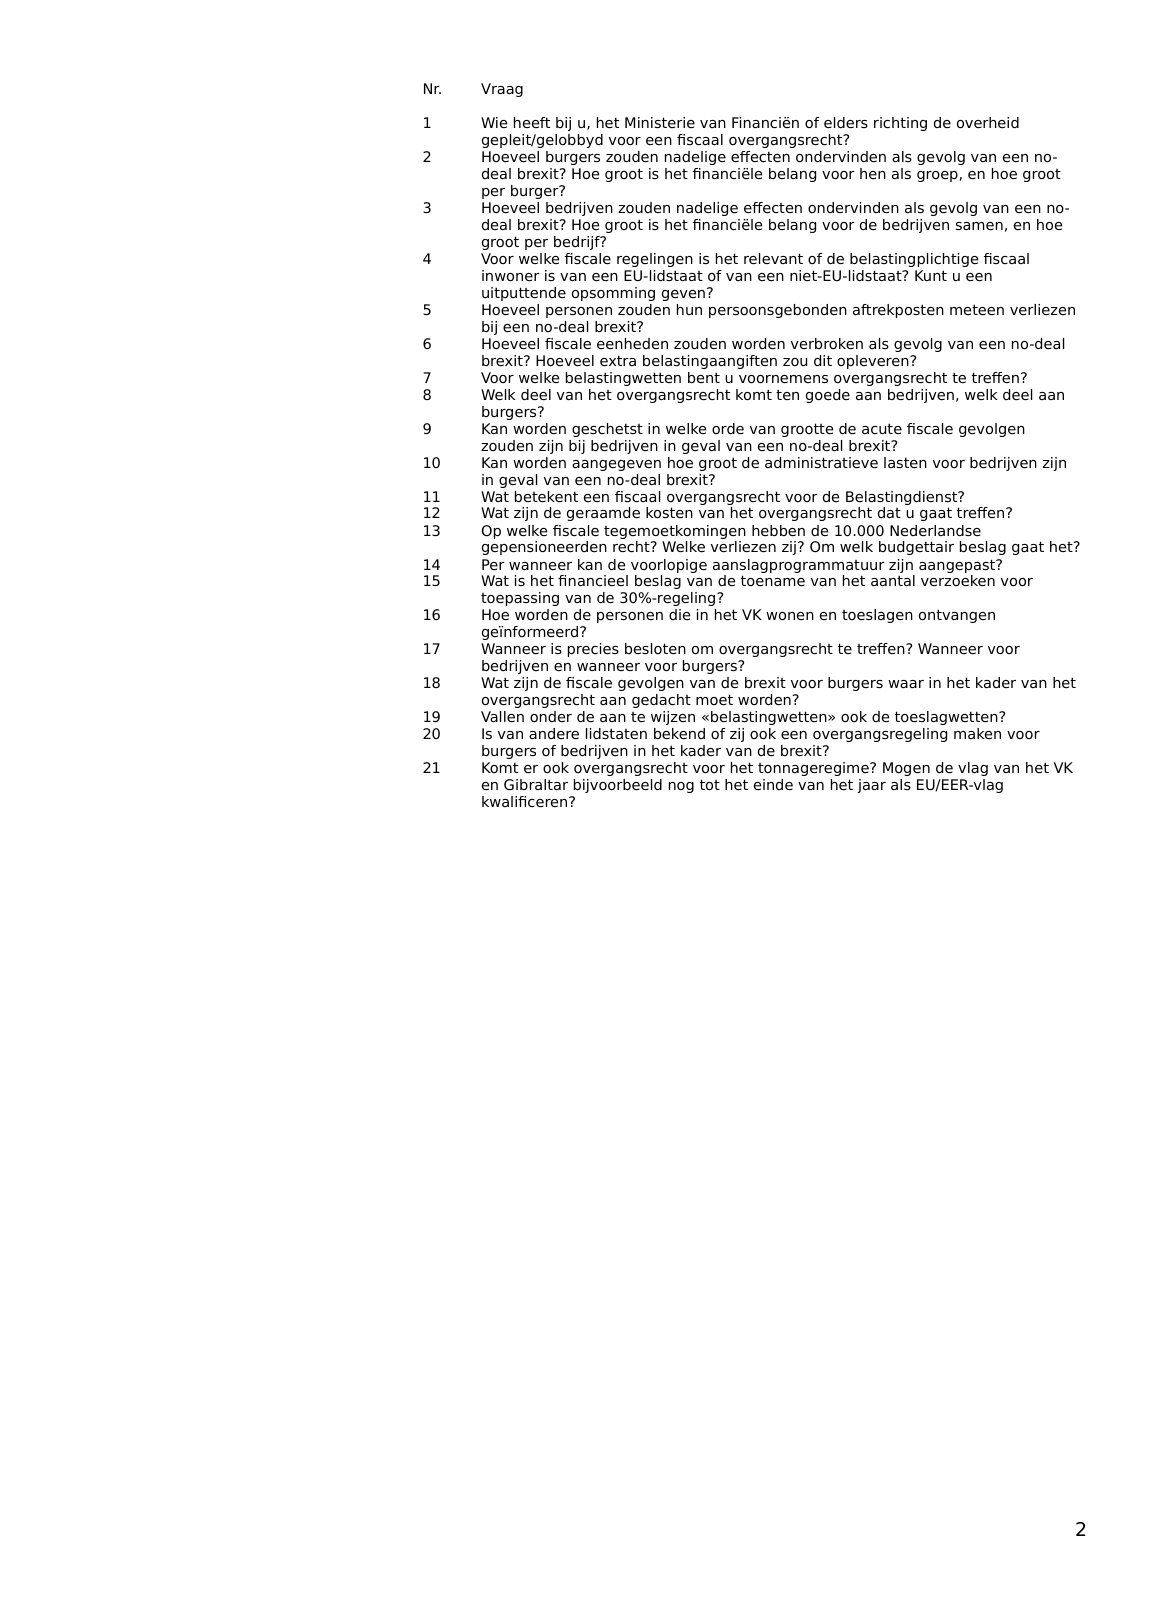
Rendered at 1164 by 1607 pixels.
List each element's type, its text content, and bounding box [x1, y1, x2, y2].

table_cell 3 [422, 200, 475, 251]
table_cell 21 [422, 760, 475, 811]
table_cell Wat is het financieel beslag van de toename van het aantal verzoeken voor toepassing van de 30%-regeling? [475, 573, 1087, 607]
table_cell 1 [422, 115, 475, 149]
table_cell 18 [422, 675, 475, 709]
table_cell 15 [422, 573, 475, 607]
table_cell 19 [422, 709, 475, 726]
table_cell 20 [422, 726, 475, 760]
table_cell Wanneer is precies besloten om overgangsrecht te treffen? Wanneer voor bedrijven en wanneer voor burgers? [475, 641, 1087, 675]
table_cell 10 [422, 455, 475, 488]
table_cell Wat zijn de geraamde kosten van het overgangsrecht dat u gaat treffen? [475, 505, 1087, 522]
table_cell Hoeveel fiscale eenheden zouden worden verbroken als gevolg van een no-deal brexit? Hoeveel extra belastingaangiften zou dit opleveren? [475, 336, 1087, 369]
table_cell Vallen onder de aan te wijzen «belastingwetten» ook de toeslagwetten? [475, 709, 1087, 726]
table_cell Is van andere lidstaten bekend of zij ook een overgangsregeling maken voor burgers of bedrijven in het kader van de brexit? [475, 726, 1087, 760]
table_cell Hoeveel burgers zouden nadelige effecten ondervinden als gevolg van een no-deal brexit? Hoe groot is het financiële belang voor hen als groep, en hoe groot per burger? [475, 149, 1087, 200]
table_header Vraag [475, 81, 1087, 98]
table_cell Hoeveel personen zouden hun persoonsgebonden aftrekposten meteen verliezen bij een no-deal brexit? [475, 302, 1087, 336]
table_cell 17 [422, 641, 475, 675]
table_cell Kan worden aangegeven hoe groot de administratieve lasten voor bedrijven zijn in geval van een no-deal brexit? [475, 455, 1087, 488]
table_cell Wie heeft bij u, het Ministerie van Financiën of elders richting de overheid gepleit/gelobbyd voor een fiscaal overgangsrecht? [475, 115, 1087, 149]
table_cell 9 [422, 421, 475, 454]
table_cell Per wanneer kan de voorlopige aanslagprogrammatuur zijn aangepast? [475, 556, 1087, 573]
table_cell 4 [422, 251, 475, 302]
table_cell Kan worden geschetst in welke orde van grootte de acute fiscale gevolgen zouden zijn bij bedrijven in geval van een no-deal brexit? [475, 421, 1087, 454]
table_cell 12 [422, 505, 475, 522]
table_cell Op welke fiscale tegemoetkomingen hebben de 10.000 Nederlandse gepensioneerden recht? Welke verliezen zij? Om welk budgettair beslag gaat het? [475, 523, 1087, 556]
table_cell Wat zijn de fiscale gevolgen van de brexit voor burgers waar in het kader van het overgangsrecht aan gedacht moet worden? [475, 675, 1087, 709]
table_cell Wat betekent een fiscaal overgangsrecht voor de Belastingdienst? [475, 489, 1087, 505]
table_cell 5 [422, 302, 475, 336]
table_cell 2 [422, 149, 475, 200]
table_cell 16 [422, 607, 475, 641]
table_cell 11 [422, 489, 475, 505]
table_cell [422, 98, 475, 115]
table_cell Hoeveel bedrijven zouden nadelige effecten ondervinden als gevolg van een no-deal brexit? Hoe groot is het financiële belang voor de bedrijven samen, en hoe groot per bedrijf? [475, 200, 1087, 251]
table_cell [475, 98, 1087, 115]
table_cell Hoe worden de personen die in het VK wonen en toeslagen ontvangen geïnformeerd? [475, 607, 1087, 641]
table_cell Welk deel van het overgangsrecht komt ten goede aan bedrijven, welk deel aan burgers? [475, 387, 1087, 421]
table_cell 7 [422, 370, 475, 387]
table_cell Voor welke belastingwetten bent u voornemens overgangsrecht te treffen? [475, 370, 1087, 387]
table_cell 8 [422, 387, 475, 421]
table_header Nr. [422, 81, 475, 98]
table_cell Komt er ook overgangsrecht voor het tonnageregime? Mogen de vlag van het VK en Gibraltar bijvoorbeeld nog tot het einde van het jaar als EU/EER-vlag kwalificeren? [475, 760, 1087, 811]
table_cell 13 [422, 523, 475, 556]
table_cell 14 [422, 556, 475, 573]
table_cell Voor welke fiscale regelingen is het relevant of de belastingplichtige fiscaal inwoner is van een EU-lidstaat of van een niet-EU-lidstaat? Kunt u een uitputtende opsomming geven? [475, 251, 1087, 302]
table_cell 6 [422, 336, 475, 369]
